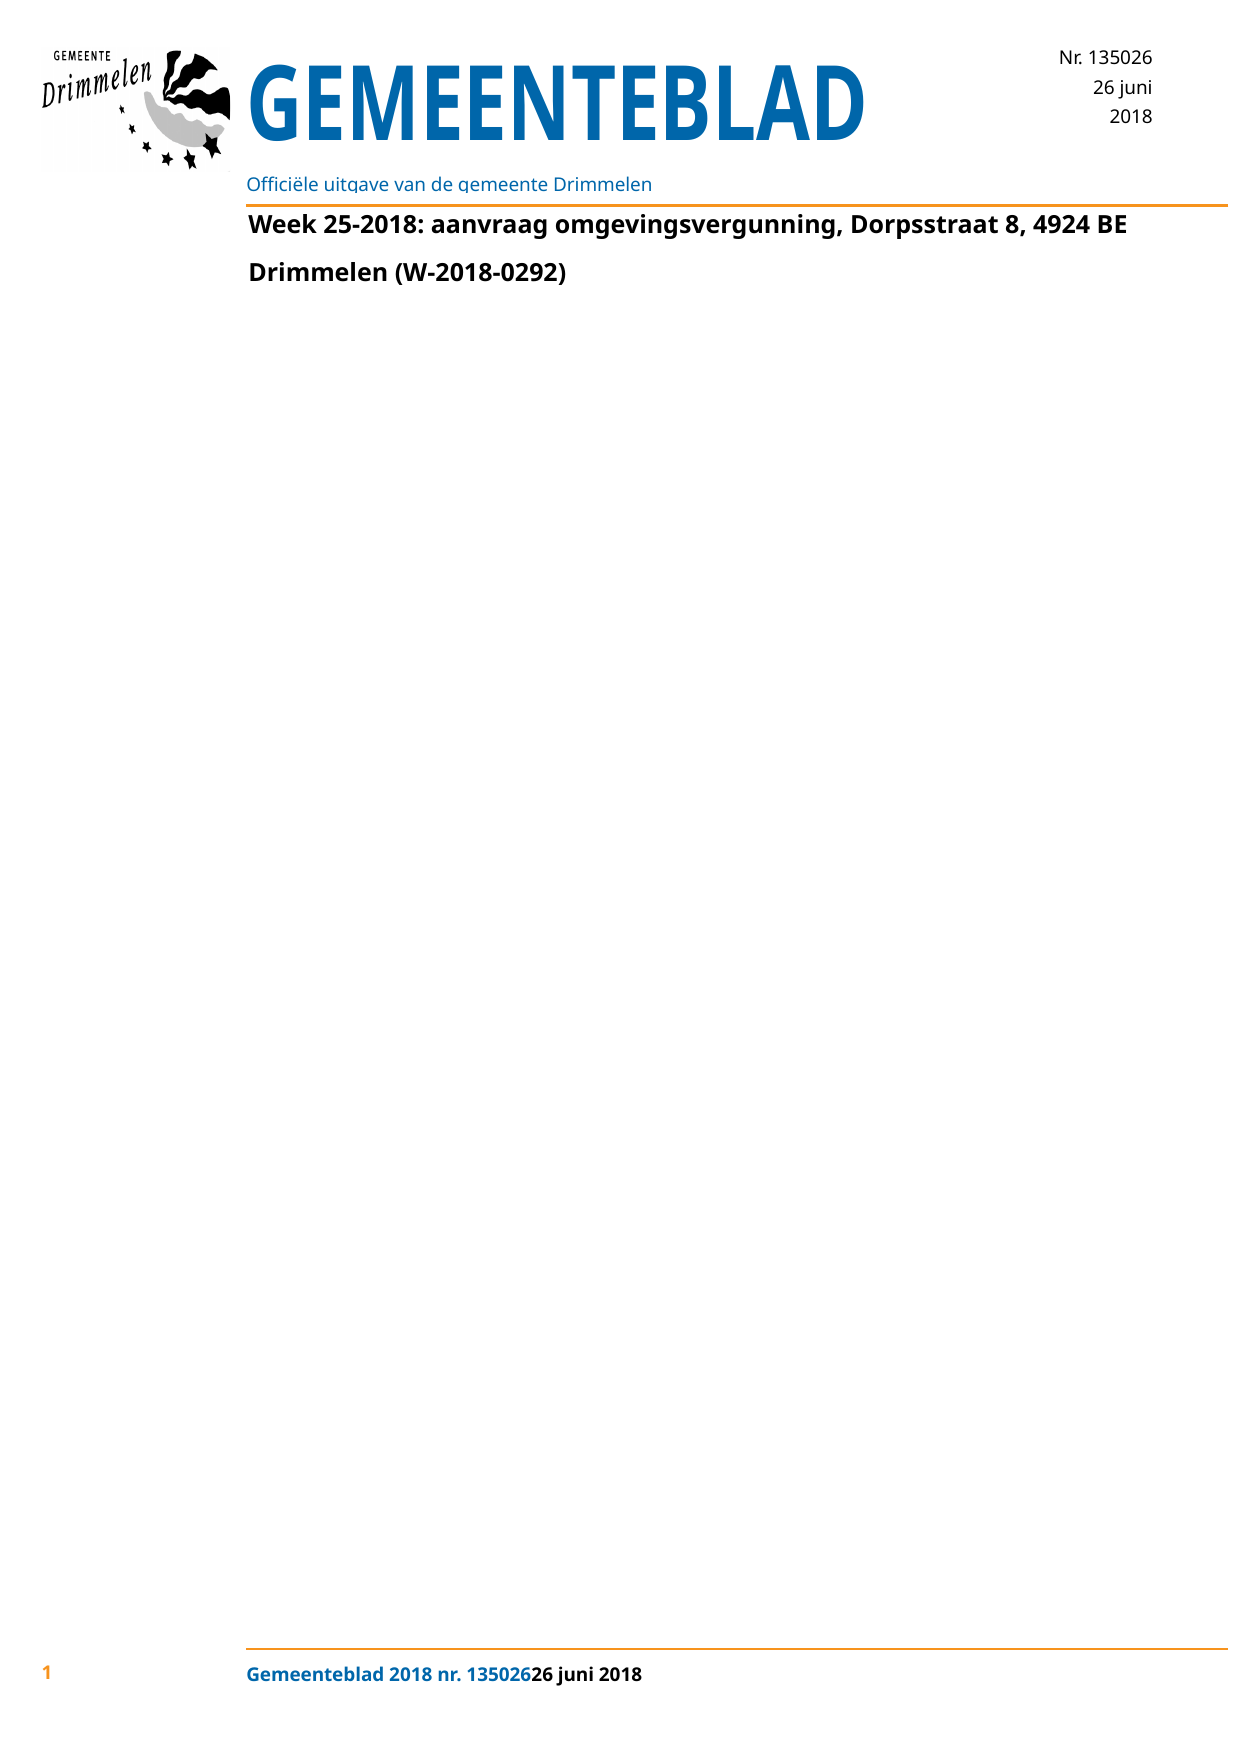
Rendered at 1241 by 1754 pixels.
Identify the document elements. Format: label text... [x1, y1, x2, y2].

text Week 25-2018: aanvraag omgevingsvergunning, Dorpsstraat 8, 4924 BE Drimmelen (W-2018-0292) [248, 207, 1152, 288]
picture [41, 47, 231, 172]
